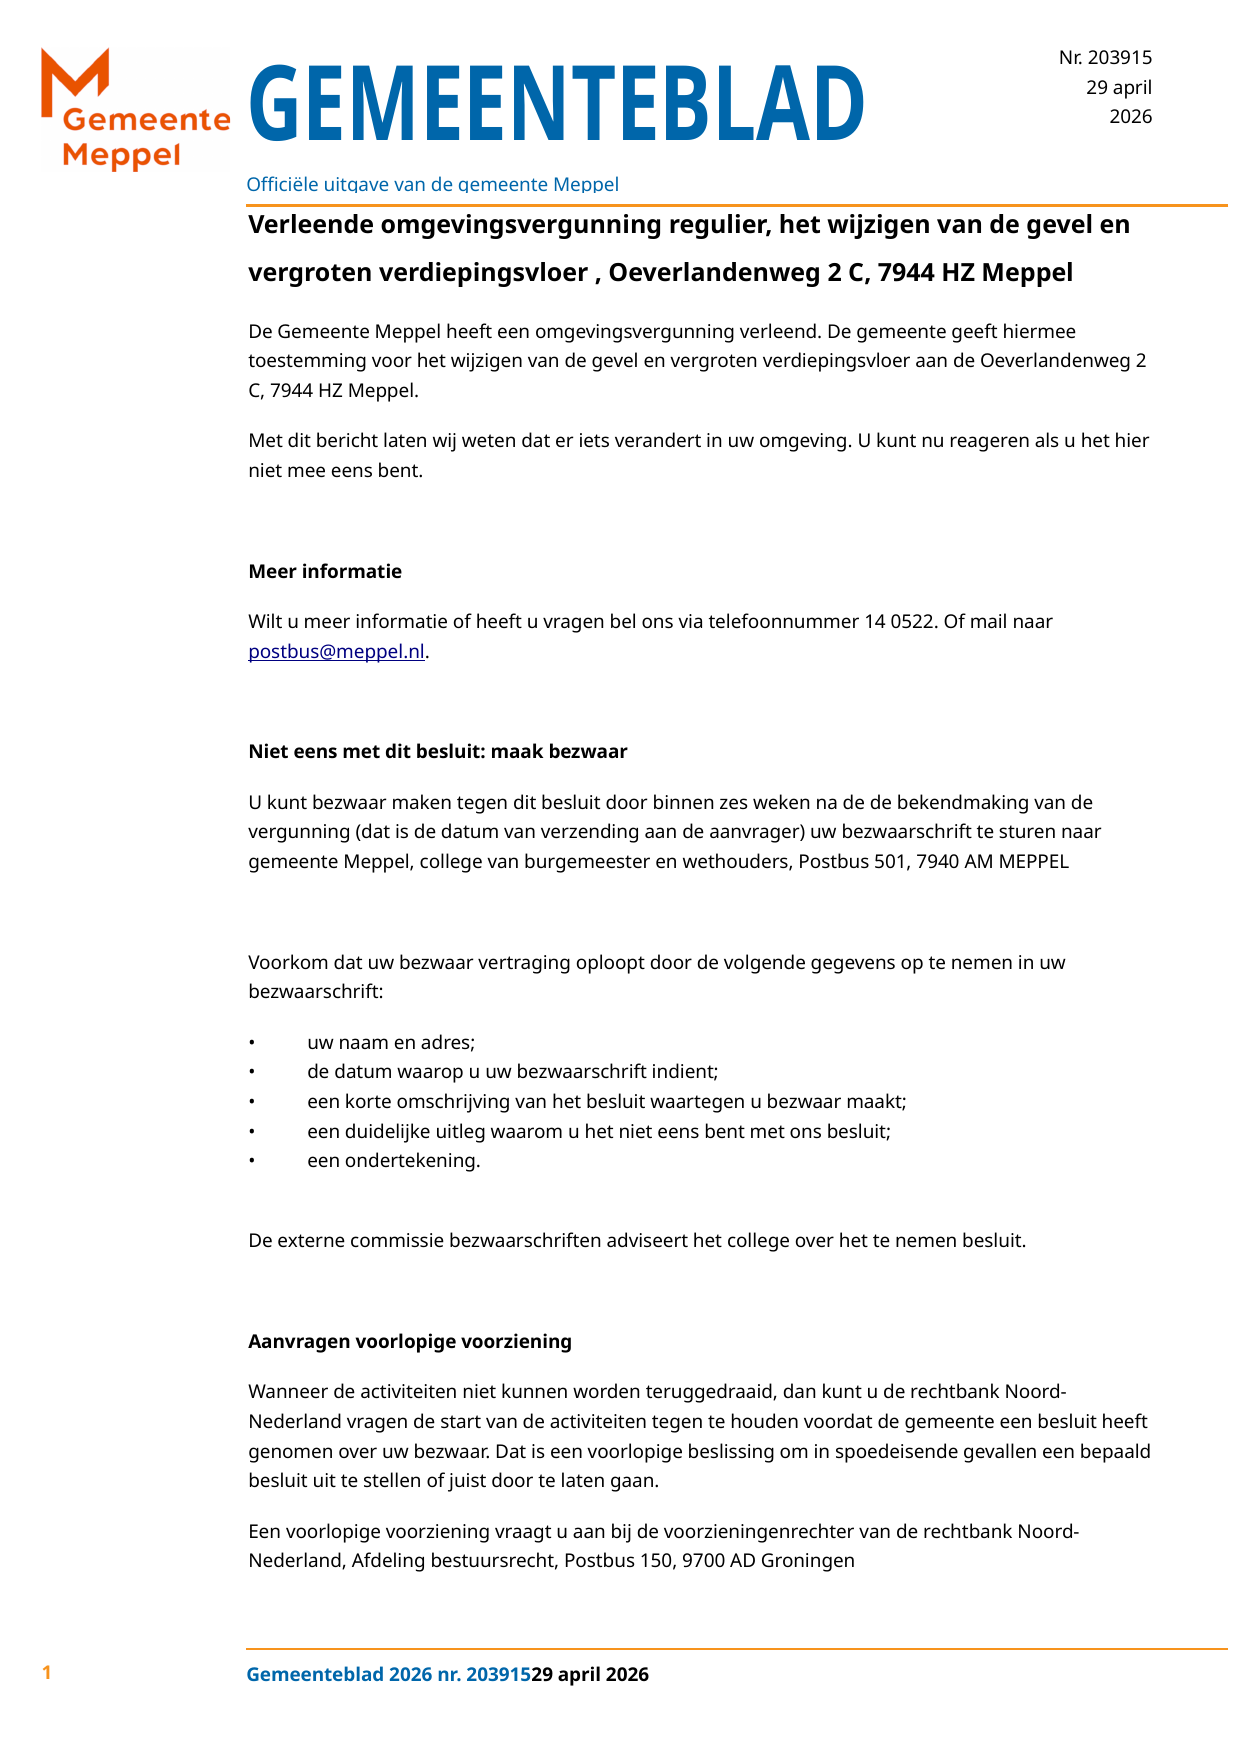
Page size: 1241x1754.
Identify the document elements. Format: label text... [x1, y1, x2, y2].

text Wilt u meer informatie of heeft u vragen bel ons via telefoonnummer 14 0522. Of mail naar postbus@meppel.nl. [248, 608, 1152, 664]
text Niet eens met dit besluit: maak bezwaar [248, 739, 1152, 764]
list een ondertekening. [248, 1147, 1152, 1173]
text U kunt bezwaar maken tegen dit besluit door binnen zes weken na de de bekendmaking van de vergunning (dat is de datum van verzending aan de aanvrager) uw bezwaarschrift te sturen naar gemeente Meppel, college van burgemeester en wethouders, Postbus 501, 7940 AM MEPPEL [248, 789, 1152, 874]
text De Gemeente Meppel heeft een omgevingsvergunning verleend. De gemeente geeft hiermee toestemming voor het wijzigen van de gevel en vergroten verdiepingsvloer aan de Oeverlandenweg 2 C, 7944 HZ Meppel. [248, 318, 1152, 403]
text Meer informatie [248, 558, 1152, 584]
text De externe commissie bezwaarschriften adviseert het college over het te nemen besluit. [248, 1227, 1152, 1253]
text Met dit bericht laten wij weten dat er iets verandert in uw omgeving. U kunt nu reageren als u het hier niet mee eens bent. [248, 427, 1152, 483]
text Aanvragen voorlopige voorziening [248, 1328, 1152, 1354]
text Een voorlopige voorziening vraagt u aan bij de voorzieningenrechter van de rechtbank Noord-Nederland, Afdeling bestuursrecht, Postbus 150, 9700 AD Groningen [248, 1518, 1152, 1573]
list een duidelijke uitleg waarom u het niet eens bent met ons besluit; [248, 1118, 1152, 1144]
picture [41, 47, 231, 172]
list uw naam en adres; [248, 1029, 1152, 1055]
text Verleende omgevingsvergunning regulier, het wijzigen van de gevel en vergroten verdiepingsvloer , Oeverlandenweg 2 C, 7944 HZ Meppel [248, 207, 1152, 288]
text Wanneer de activiteiten niet kunnen worden teruggedraaid, dan kunt u de rechtbank Noord-Nederland vragen de start van de activiteiten tegen te houden voordat de gemeente een besluit heeft genomen over uw bezwaar. Dat is een voorlopige beslissing om in spoedeisende gevallen een bepaald besluit uit te stellen of juist door te laten gaan. [248, 1379, 1152, 1493]
list een korte omschrijving van het besluit waartegen u bezwaar maakt; [248, 1088, 1152, 1114]
list de datum waarop u uw bezwaarschrift indient; [248, 1059, 1152, 1084]
text Voorkom dat uw bezwaar vertraging oploopt door de volgende gegevens op te nemen in uw bezwaarschrift: [248, 949, 1152, 1004]
